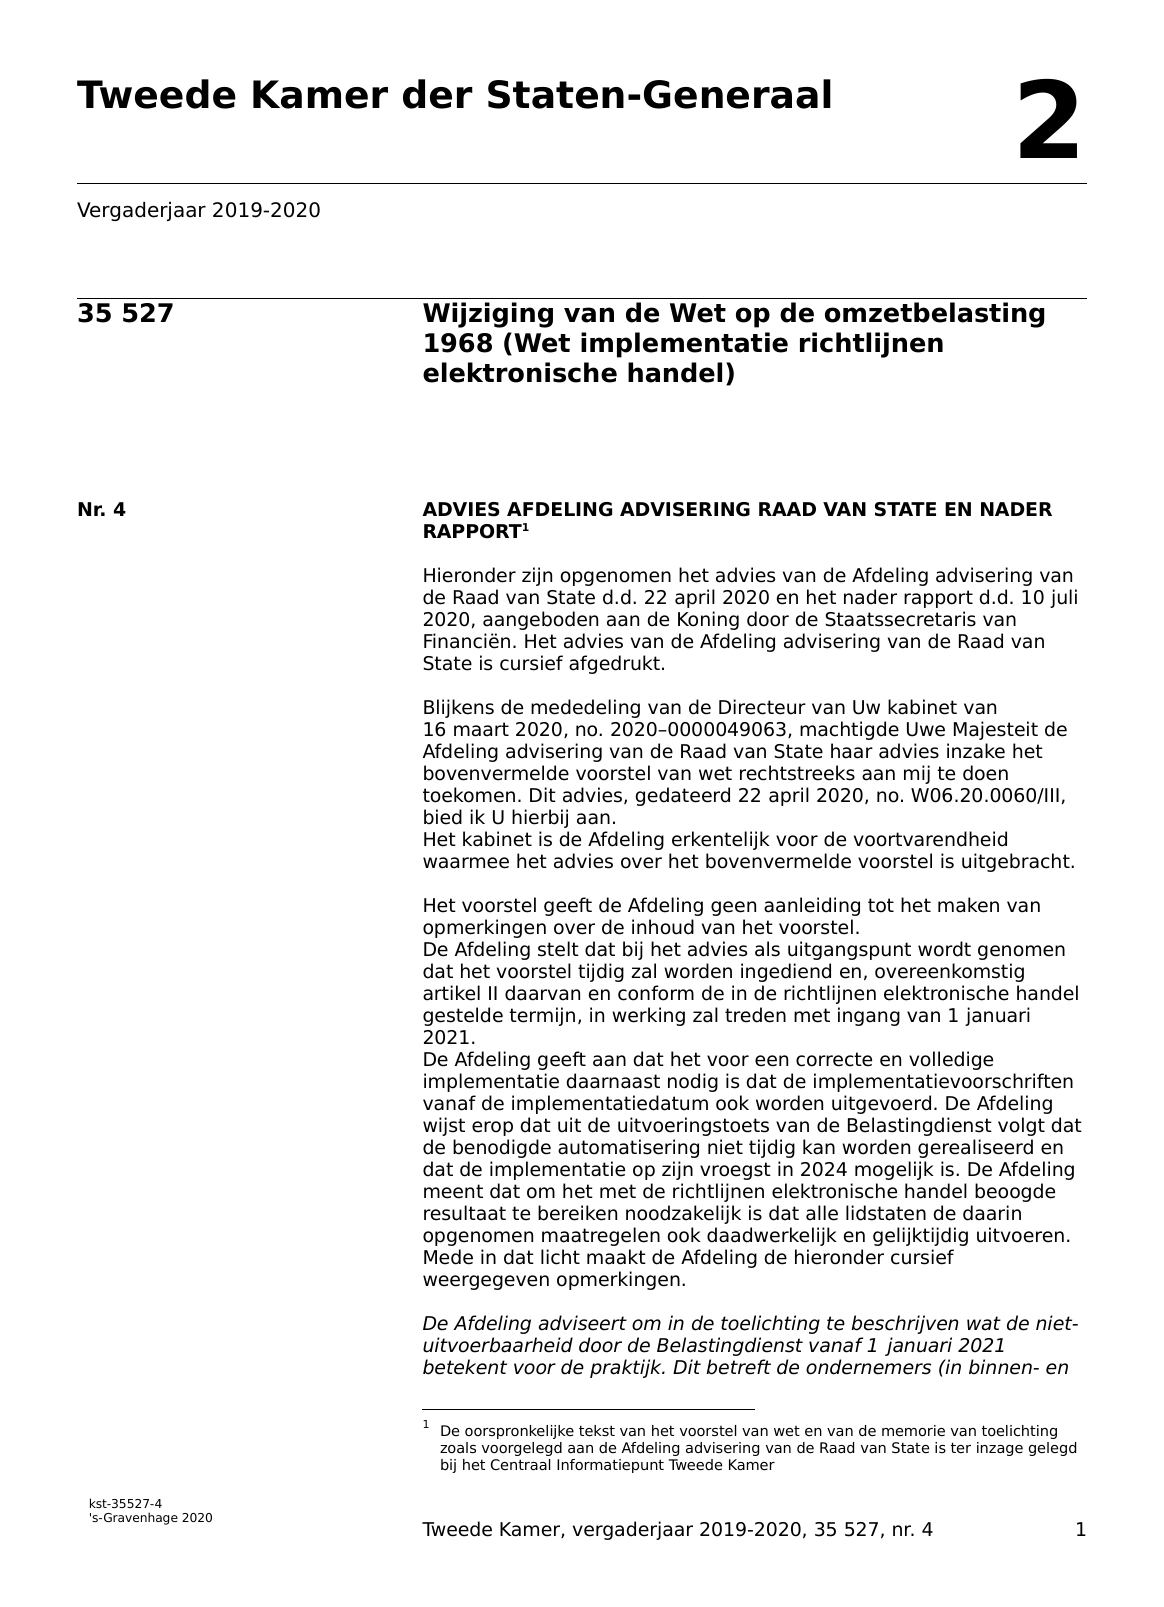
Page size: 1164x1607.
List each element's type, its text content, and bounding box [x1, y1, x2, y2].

table_header 2 [886, 59, 1087, 183]
subtitle Nr. 4 ADVIES AFDELING ADVISERING RAAD VAN STATE EN NADER RAPPORT [77, 499, 1087, 543]
text kst-35527-4 [88, 1497, 323, 1511]
text De oorspronkelijke tekst van het voorstel van wet en van de memorie van toelichting zoals voorgelegd aan de Afdeling advisering van de Raad van State is ter inzage gelegd bij het Centraal Informatiepunt Tweede Kamer [422, 1418, 1087, 1474]
text Het voorstel geeft de Afdeling geen aanleiding tot het maken van opmerkingen over de inhoud van het voorstel. [422, 895, 1087, 939]
text De Afdeling stelt dat bij het advies als uitgangspunt wordt genomen dat het voorstel tijdig zal worden ingediend en, overeenkomstig artikel II daarvan en conform de in de richtlijnen elektronische handel gestelde termijn, in werking zal treden met ingang van 1 januari 2021. [422, 939, 1087, 1049]
text Hieronder zijn opgenomen het advies van de Afdeling advisering van de Raad van State d.d. 22 april 2020 en het nader rapport d.d. 10 juli 2020, aangeboden aan de Koning door de Staatssecretaris van Financiën. Het advies van de Afdeling advisering van de Raad van State is cursief afgedrukt. [422, 565, 1087, 675]
text Blijkens de mededeling van de Directeur van Uw kabinet van 16 maart 2020, no. 2020–0000049063, machtigde Uwe Majesteit de Afdeling advisering van de Raad van State haar advies inzake het bovenvermelde voorstel van wet rechtstreeks aan mij te doen toekomen. Dit advies, gedateerd 22 april 2020, no. W06.20.0060/III, bied ik U hierbij aan. [422, 697, 1087, 829]
text 's-Gravenhage 2020 [88, 1511, 323, 1525]
table_header Tweede Kamer der Staten-Generaal [77, 59, 886, 183]
subtitle 35 527 Wijziging van de Wet op de omzetbelasting 1968 (Wet implementatie richtlijnen elektronische handel) [77, 299, 1087, 388]
text De Afdeling adviseert om in de toelichting te beschrijven wat de niet-uitvoerbaarheid door de Belastingdienst vanaf 1 januari 2021 betekent voor de praktijk. Dit betreft de ondernemers (in binnen- en [422, 1313, 1087, 1379]
text De Afdeling geeft aan dat het voor een correcte en volledige implementatie daarnaast nodig is dat de implementatievoorschriften vanaf de implementatiedatum ook worden uitgevoerd. De Afdeling wijst erop dat uit de uitvoeringstoets van de Belastingdienst volgt dat de benodigde automatisering niet tijdig kan worden gerealiseerd en dat de implementatie op zijn vroegst in 2024 mogelijk is. De Afdeling meent dat om het met de richtlijnen elektronische handel beoogde resultaat te bereiken noodzakelijk is dat alle lidstaten de daarin opgenomen maatregelen ook daadwerkelijk en gelijktijdig uitvoeren. Mede in dat licht maakt de Afdeling de hieronder cursief weergegeven opmerkingen. [422, 1049, 1087, 1291]
text Het kabinet is de Afdeling erkentelijk voor de voortvarendheid waarmee het advies over het bovenvermelde voorstel is uitgebracht. [422, 829, 1087, 873]
table_cell Vergaderjaar 2019-2020 [77, 184, 1087, 298]
